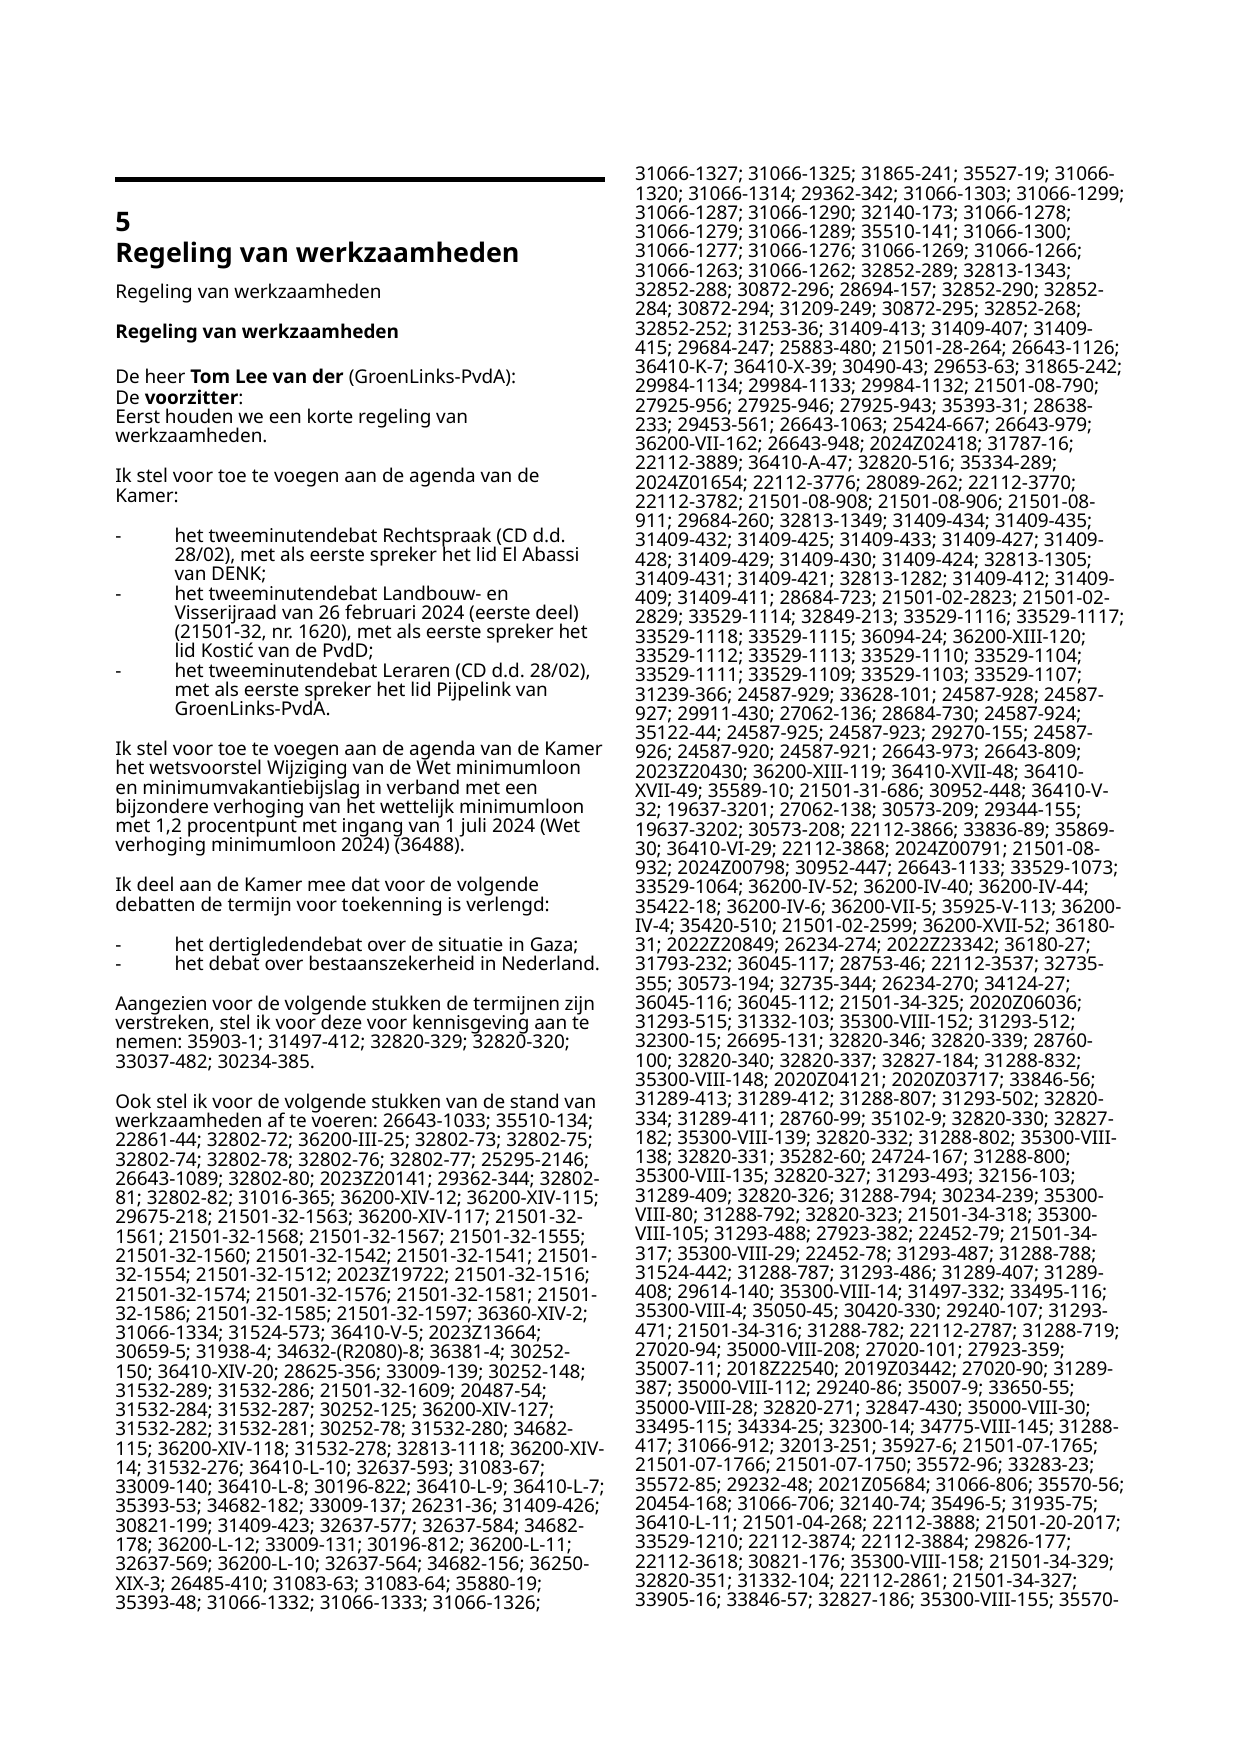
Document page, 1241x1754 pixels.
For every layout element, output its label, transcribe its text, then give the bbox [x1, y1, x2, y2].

text Regeling van werkzaamheden [115, 239, 605, 283]
list het debat over bestaanszekerheid in Nederland. [115, 955, 605, 974]
text Ik stel voor toe te voegen aan de agenda van de Kamer het wetsvoorstel Wijziging van de Wet minimumloon en minimumvakantiebijslag in verband met een bijzondere verhoging van het wettelijk minimumloon met 1,2 procentpunt met ingang van 1 juli 2024 (Wet verhoging minimumloon 2024) (36488). [115, 740, 605, 856]
text Ik deel aan de Kamer mee dat voor de volgende debatten de termijn voor toekenning is verlengd: [115, 876, 605, 915]
text Eerst houden we een korte regeling van werkzaamheden. [115, 408, 605, 447]
text Regeling van werkzaamheden [115, 283, 605, 302]
text Ik stel voor toe te voegen aan de agenda van de Kamer: [115, 467, 605, 506]
list het tweeminutendebat Landbouw- en Visserijraad van 26 februari 2024 (eerste deel) (21501-32, nr. 1620), met als eerste spreker het lid Kostić van de PvdD; [115, 584, 605, 662]
text 31066-1327; 31066-1325; 31865-241; 35527-19; 31066-1320; 31066-1314; 29362-342; 31066-1303; 31066-1299; 31066-1287; 31066-1290; 32140-173; 31066-1278; 31066-1279; 31066-1289; 35510-141; 31066-1300; 31066-1277; 31066-1276; 31066-1269; 31066-1266; 31066-1263; 31066-1262; 32852-289; 32813-1343; 32852-288; 30872-296; 28694-157; 32852-290; 32852-284; 30872-294; 31209-249; 30872-295; 32852-268; 32852-252; 31253-36; 31409-413; 31409-407; 31409-415; 29684-247; 25883-480; 21501-28-264; 26643-1126; 36410-K-7; 36410-X-39; 30490-43; 29653-63; 31865-242; 29984-1134; 29984-1133; 29984-1132; 21501-08-790; 27925-956; 27925-946; 27925-943; 35393-31; 28638-233; 29453-561; 26643-1063; 25424-667; 26643-979; 36200-VII-162; 26643-948; 2024Z02418; 31787-16; 22112-3889; 36410-A-47; 32820-516; 35334-289; 2024Z01654; 22112-3776; 28089-262; 22112-3770; 22112-3782; 21501-08-908; 21501-08-906; 21501-08-911; 29684-260; 32813-1349; 31409-434; 31409-435; 31409-432; 31409-425; 31409-433; 31409-427; 31409-428; 31409-429; 31409-430; 31409-424; 32813-1305; 31409-431; 31409-421; 32813-1282; 31409-412; 31409-409; 31409-411; 28684-723; 21501-02-2823; 21501-02-2829; 33529-1114; 32849-213; 33529-1116; 33529-1117; 33529-1118; 33529-1115; 36094-24; 36200-XIII-120; 33529-1112; 33529-1113; 33529-1110; 33529-1104; 33529-1111; 33529-1109; 33529-1103; 33529-1107; 31239-366; 24587-929; 33628-101; 24587-928; 24587-927; 29911-430; 27062-136; 28684-730; 24587-924; 35122-44; 24587-925; 24587-923; 29270-155; 24587-926; 24587-920; 24587-921; 26643-973; 26643-809; 2023Z20430; 36200-XIII-119; 36410-XVII-48; 36410-XVII-49; 35589-10; 21501-31-686; 30952-448; 36410-V-32; 19637-3201; 27062-138; 30573-209; 29344-155; 19637-3202; 30573-208; 22112-3866; 33836-89; 35869-30; 36410-VI-29; 22112-3868; 2024Z00791; 21501-08-932; 2024Z00798; 30952-447; 26643-1133; 33529-1073; 33529-1064; 36200-IV-52; 36200-IV-40; 36200-IV-44; 35422-18; 36200-IV-6; 36200-VII-5; 35925-V-113; 36200-IV-4; 35420-510; 21501-02-2599; 36200-XVII-52; 36180-31; 2022Z20849; 26234-274; 2022Z23342; 36180-27; 31793-232; 36045-117; 28753-46; 22112-3537; 32735-355; 30573-194; 32735-344; 26234-270; 34124-27; 36045-116; 36045-112; 21501-34-325; 2020Z06036; 31293-515; 31332-103; 35300-VIII-152; 31293-512; 32300-15; 26695-131; 32820-346; 32820-339; 28760-100; 32820-340; 32820-337; 32827-184; 31288-832; 35300-VIII-148; 2020Z04121; 2020Z03717; 33846-56; 31289-413; 31289-412; 31288-807; 31293-502; 32820-334; 31289-411; 28760-99; 35102-9; 32820-330; 32827-182; 35300-VIII-139; 32820-332; 31288-802; 35300-VIII-138; 32820-331; 35282-60; 24724-167; 31288-800; 35300-VIII-135; 32820-327; 31293-493; 32156-103; 31289-409; 32820-326; 31288-794; 30234-239; 35300-VIII-80; 31288-792; 32820-323; 21501-34-318; 35300-VIII-105; 31293-488; 27923-382; 22452-79; 21501-34-317; 35300-VIII-29; 22452-78; 31293-487; 31288-788; 31524-442; 31288-787; 31293-486; 31289-407; 31289-408; 29614-140; 35300-VIII-14; 31497-332; 33495-116; 35300-VIII-4; 35050-45; 30420-330; 29240-107; 31293-471; 21501-34-316; 31288-782; 22112-2787; 31288-719; 27020-94; 35000-VIII-208; 27020-101; 27923-359; 35007-11; 2018Z22540; 2019Z03442; 27020-90; 31289-387; 35000-VIII-112; 29240-86; 35007-9; 33650-55; 35000-VIII-28; 32820-271; 32847-430; 35000-VIII-30; 33495-115; 34334-25; 32300-14; 34775-VIII-145; 31288-417; 31066-912; 32013-251; 35927-6; 21501-07-1765; 21501-07-1766; 21501-07-1750; 35572-96; 33283-23; 35572-85; 29232-48; 2021Z05684; 31066-806; 35570-56; 20454-168; 31066-706; 32140-74; 35496-5; 31935-75; 36410-L-11; 21501-04-268; 22112-3888; 21501-20-2017; 33529-1210; 22112-3874; 22112-3884; 29826-177; 22112-3618; 30821-176; 35300-VIII-158; 21501-34-329; 32820-351; 31332-104; 22112-2861; 21501-34-327; 33905-16; 33846-57; 32827-186; 35300-VIII-155; 35570- [635, 165, 1125, 1611]
text 5 [115, 203, 605, 239]
list het dertigledendebat over de situatie in Gaza; [115, 936, 605, 955]
text Aangezien voor de volgende stukken de termijnen zijn verstreken, stel ik voor deze voor kennisgeving aan te nemen: 35903-1; 31497-412; 32820-329; 32820-320; 33037-482; 30234-385. [115, 995, 605, 1072]
text Ook stel ik voor de volgende stukken van de stand van werkzaamheden af te voeren: 26643-1033; 35510-134; 22861-44; 32802-72; 36200-III-25; 32802-73; 32802-75; 32802-74; 32802-78; 32802-76; 32802-77; 25295-2146; 26643-1089; 32802-80; 2023Z20141; 29362-344; 32802-81; 32802-82; 31016-365; 36200-XIV-12; 36200-XIV-115; 29675-218; 21501-32-1563; 36200-XIV-117; 21501-32-1561; 21501-32-1568; 21501-32-1567; 21501-32-1555; 21501-32-1560; 21501-32-1542; 21501-32-1541; 21501-32-1554; 21501-32-1512; 2023Z19722; 21501-32-1516; 21501-32-1574; 21501-32-1576; 21501-32-1581; 21501-32-1586; 21501-32-1585; 21501-32-1597; 36360-XIV-2; 31066-1334; 31524-573; 36410-V-5; 2023Z13664; 30659-5; 31938-4; 34632-(R2080)-8; 36381-4; 30252-150; 36410-XIV-20; 28625-356; 33009-139; 30252-148; 31532-289; 31532-286; 21501-32-1609; 20487-54; 31532-284; 31532-287; 30252-125; 36200-XIV-127; 31532-282; 31532-281; 30252-78; 31532-280; 34682-115; 36200-XIV-118; 31532-278; 32813-1118; 36200-XIV-14; 31532-276; 36410-L-10; 32637-593; 31083-67; 33009-140; 36410-L-8; 30196-822; 36410-L-9; 36410-L-7; 35393-53; 34682-182; 33009-137; 26231-36; 31409-426; 30821-199; 31409-423; 32637-577; 32637-584; 34682-178; 36200-L-12; 33009-131; 30196-812; 36200-L-11; 32637-569; 36200-L-10; 32637-564; 34682-156; 36250-XIX-3; 26485-410; 31083-63; 31083-64; 35880-19; 35393-48; 31066-1332; 31066-1333; 31066-1326; [115, 1093, 605, 1613]
text De voorzitter: [115, 389, 605, 408]
list het tweeminutendebat Rechtspraak (CD d.d. 28/02), met als eerste spreker het lid El Abassi van DENK; [115, 527, 605, 584]
text Regeling van werkzaamheden [115, 323, 605, 342]
list het tweeminutendebat Leraren (CD d.d. 28/02), met als eerste spreker het lid Pijpelink van GroenLinks-PvdA. [115, 662, 605, 719]
text De heer Tom Lee van der (GroenLinks-PvdA): [115, 363, 605, 389]
